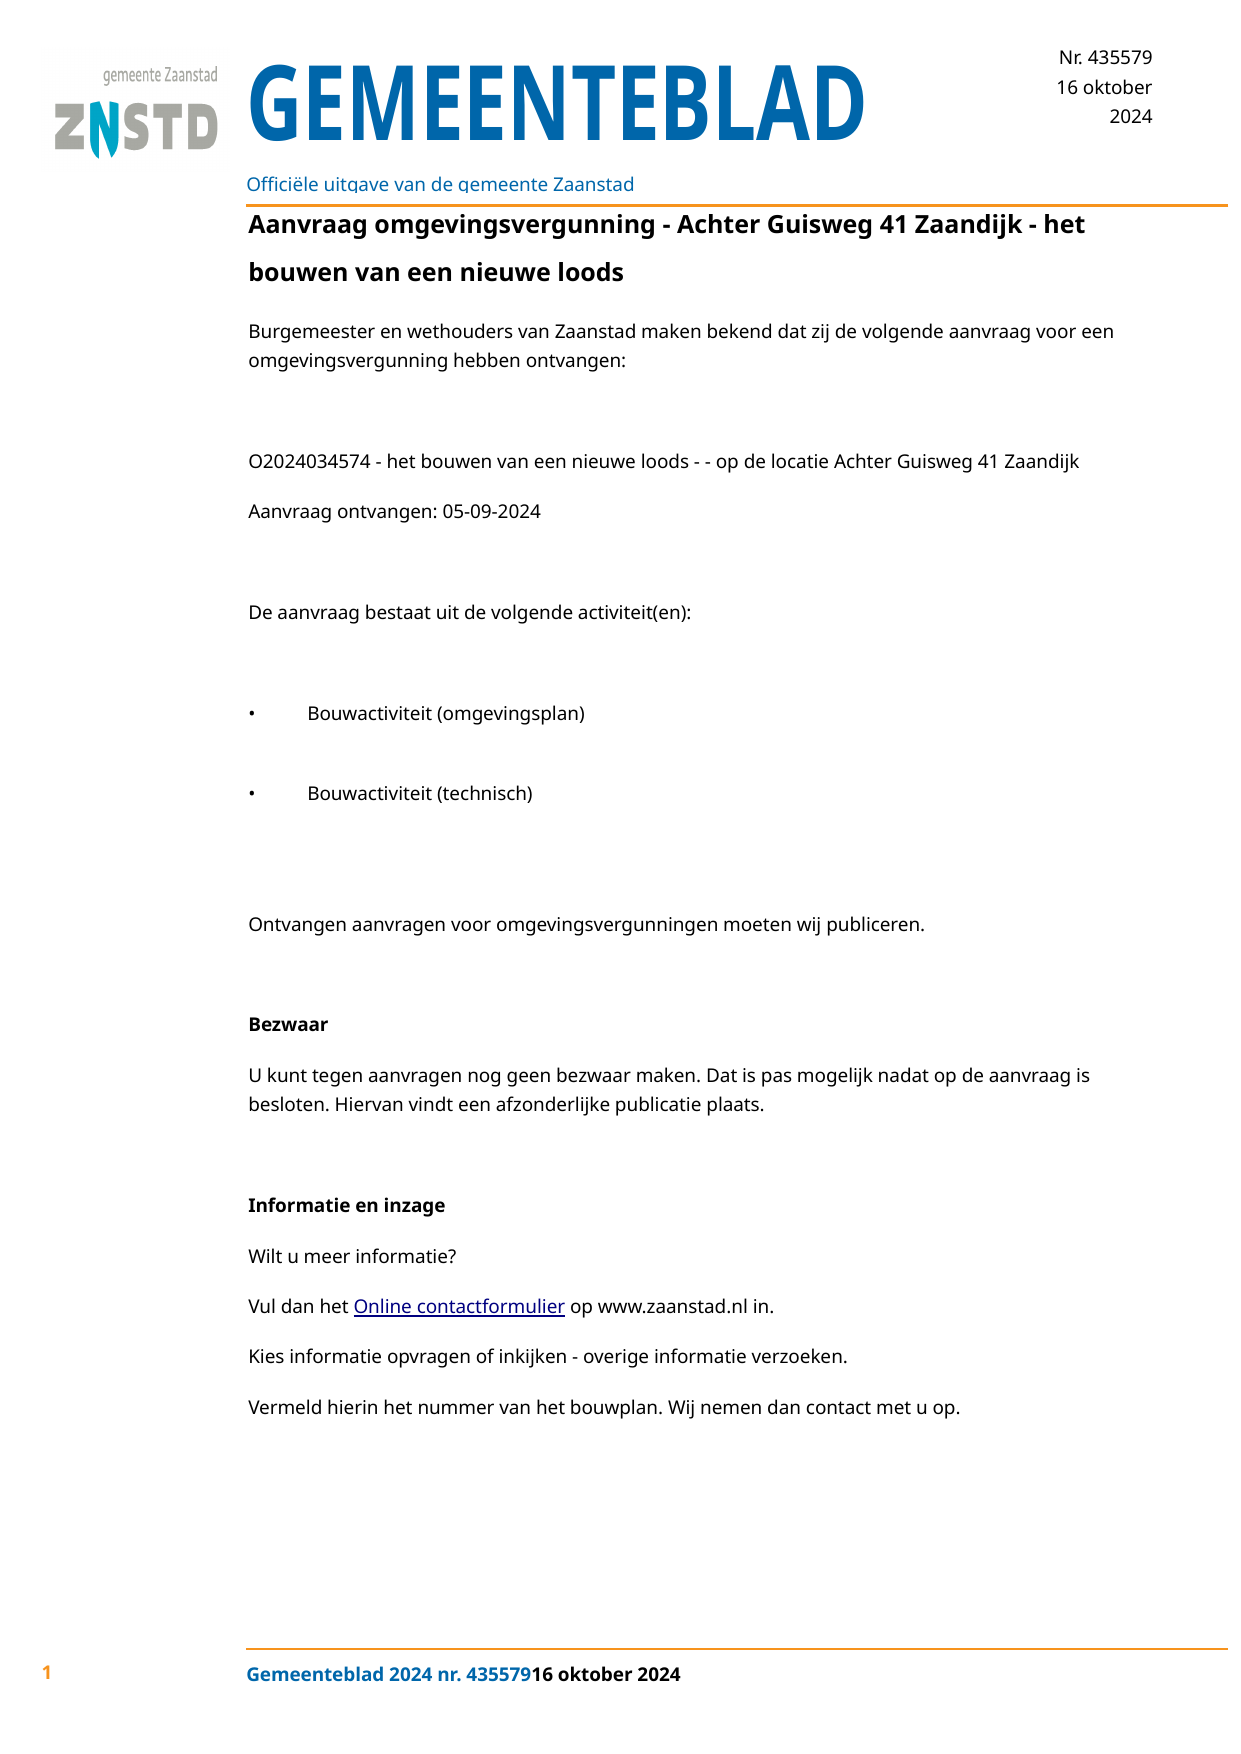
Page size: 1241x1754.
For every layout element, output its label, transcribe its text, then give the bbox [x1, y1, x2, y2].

list Bouwactiviteit (technisch) [248, 780, 1152, 806]
text Wilt u meer informatie? [248, 1243, 1152, 1269]
text Informatie en inzage [248, 1192, 1152, 1218]
text Bezwaar [248, 1012, 1152, 1037]
text Kies informatie opvragen of inkijken - overige informatie verzoeken. [248, 1344, 1152, 1369]
text Vul dan het Online contactformulier op www.zaanstad.nl in. [248, 1293, 1152, 1319]
text Aanvraag ontvangen: 05-09-2024 [248, 499, 1152, 524]
text U kunt tegen aanvragen nog geen bezwaar maken. Dat is pas mogelijk nadat op de aanvraag is besloten. Hiervan vindt een afzonderlijke publicatie plaats. [248, 1062, 1152, 1117]
text Ontvangen aanvragen voor omgevingsvergunningen moeten wij publiceren. [248, 911, 1152, 937]
picture [41, 47, 231, 172]
text Aanvraag omgevingsvergunning - Achter Guisweg 41 Zaandijk - het bouwen van een nieuwe loods [248, 207, 1152, 288]
text De aanvraag bestaat uit de volgende activiteit(en): [248, 599, 1152, 625]
text Burgemeester en wethouders van Zaanstad maken bekend dat zij de volgende aanvraag voor een omgevingsvergunning hebben ontvangen: [248, 318, 1152, 373]
text Vermeld hierin het nummer van het bouwplan. Wij nemen dan contact met u op. [248, 1394, 1152, 1420]
text O2024034574 - het bouwen van een nieuwe loods - - op de locatie Achter Guisweg 41 Zaandijk [248, 448, 1152, 474]
list Bouwactiviteit (omgevingsplan) [248, 700, 1152, 726]
